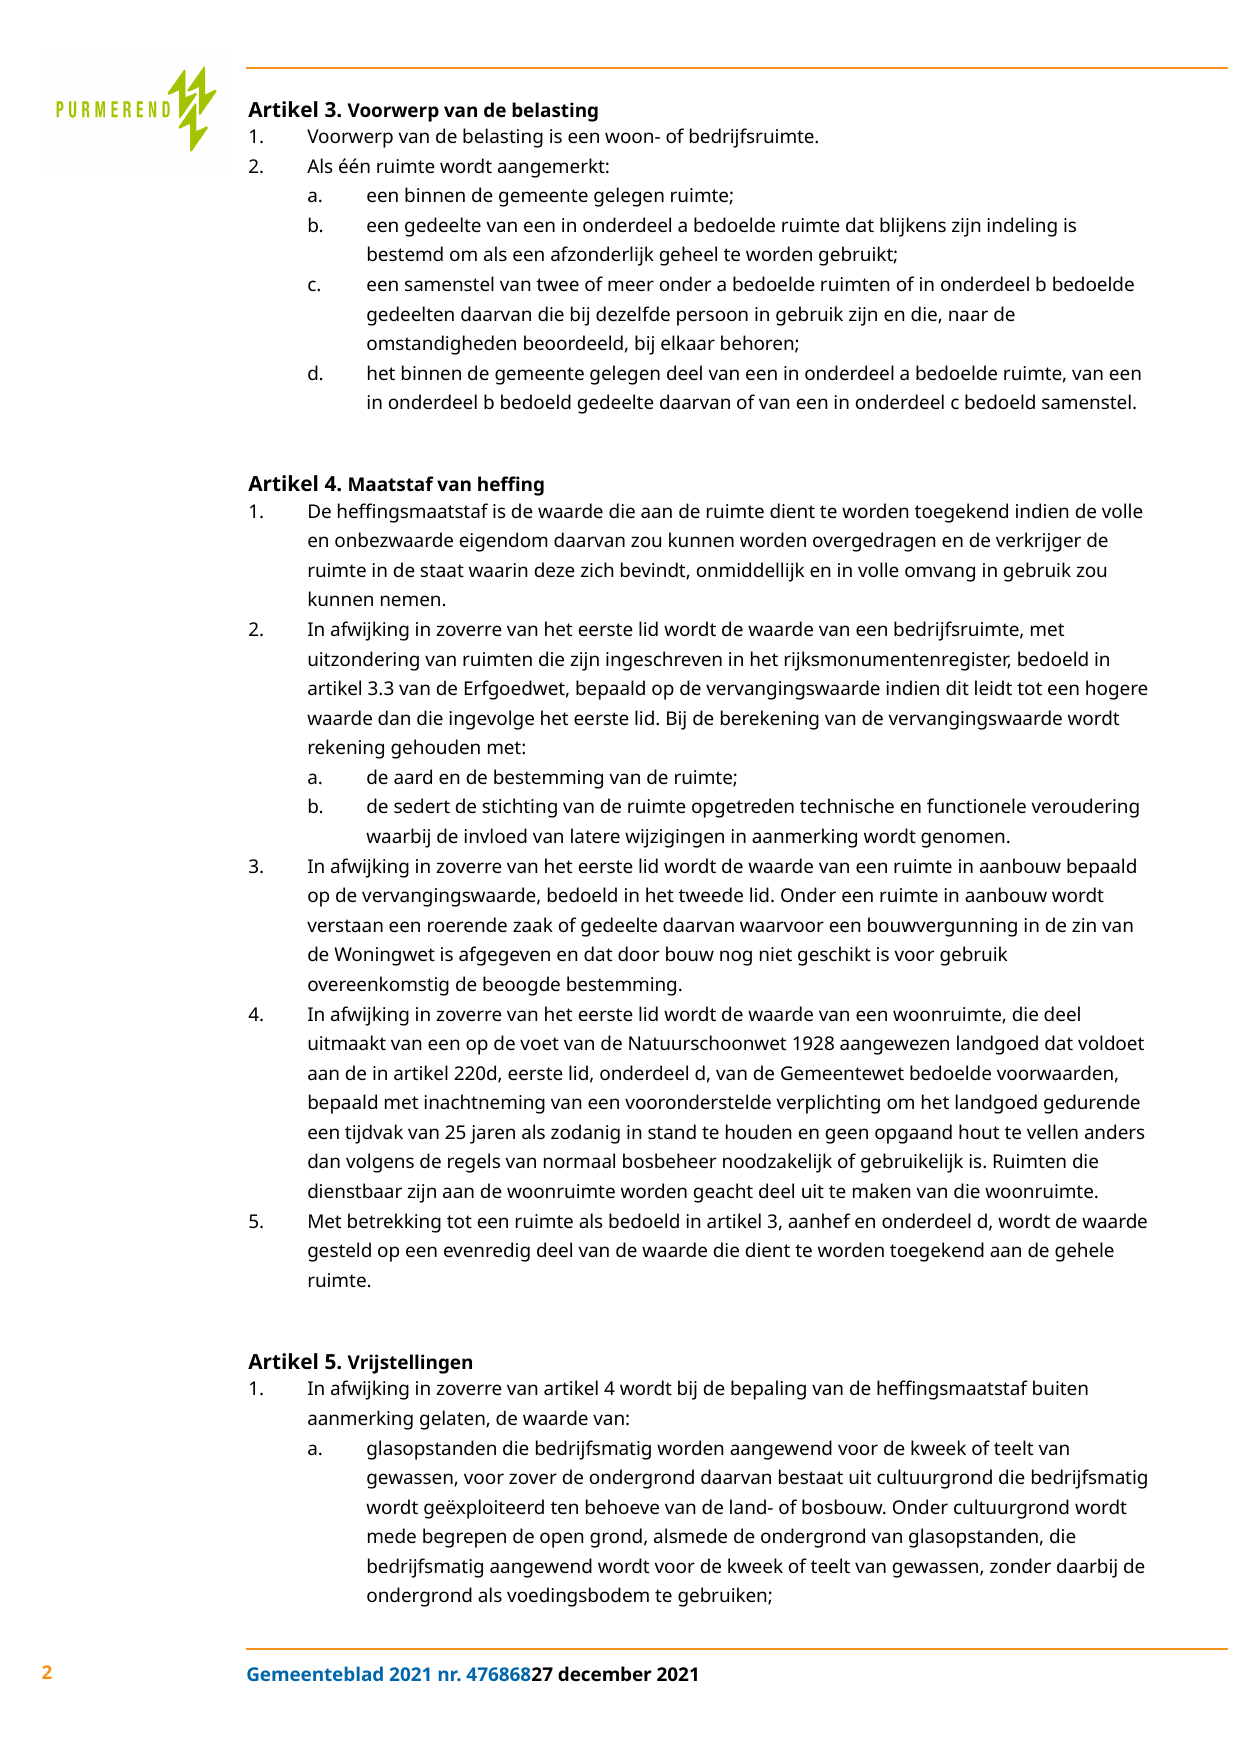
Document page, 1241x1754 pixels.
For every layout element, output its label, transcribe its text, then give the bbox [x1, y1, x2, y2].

list Voorwerp van de belasting is een woon- of bedrijfsruimte. [248, 123, 1152, 149]
text Artikel 4. Maatstaf van heffing [248, 469, 1152, 498]
list de aard en de bestemming van de ruimte; [307, 764, 1152, 790]
list Als één ruimte wordt aangemerkt: [248, 153, 1152, 178]
list In afwijking in zoverre van het eerste lid wordt de waarde van een woonruimte, die deel uitmaakt van een op de voet van de Natuurschoonwet 1928 aangewezen landgoed dat voldoet aan de in artikel 220d, eerste lid, onderdeel d, van de Gemeentewet bedoelde voorwaarden, bepaald met inachtneming van een vooronderstelde verplichting om het landgoed gedurende een tijdvak van 25 jaren als zodanig in stand te houden en geen opgaand hout te vellen anders dan volgens de regels van normaal bosbeheer noodzakelijk of gebruikelijk is. Ruimten die dienstbaar zijn aan de woonruimte worden geacht deel uit te maken van die woonruimte. [248, 1001, 1152, 1204]
list In afwijking in zoverre van het eerste lid wordt de waarde van een ruimte in aanbouw bepaald op de vervangingswaarde, bedoeld in het tweede lid. Onder een ruimte in aanbouw wordt verstaan een roerende zaak of gedeelte daarvan waarvoor een bouwvergunning in de zin van de Woningwet is afgegeven en dat door bouw nog niet geschikt is voor gebruik overeenkomstig de beoogde bestemming. [248, 853, 1152, 997]
list een binnen de gemeente gelegen ruimte; [307, 182, 1152, 208]
list de sedert de stichting van de ruimte opgetreden technische en functionele veroudering waarbij de invloed van latere wijzigingen in aanmerking wordt genomen. [307, 794, 1152, 849]
text Artikel 3. Voorwerp van de belasting [248, 95, 1152, 123]
list In afwijking in zoverre van het eerste lid wordt de waarde van een bedrijfsruimte, met uitzondering van ruimten die zijn ingeschreven in het rijksmonumentenregister, bedoeld in artikel 3.3 van de Erfgoedwet, bepaald op de vervangingswaarde indien dit leidt tot een hogere waarde dan die ingevolge het eerste lid. Bij de berekening van de vervangingswaarde wordt rekening gehouden met: [248, 616, 1152, 760]
list De heffingsmaatstaf is de waarde die aan de ruimte dient te worden toegekend indien de volle en onbezwaarde eigendom daarvan zou kunnen worden overgedragen en de verkrijger de ruimte in de staat waarin deze zich bevindt, onmiddellijk en in volle omvang in gebruik zou kunnen nemen. [248, 498, 1152, 612]
text Artikel 5. Vrijstellingen [248, 1347, 1152, 1376]
list het binnen de gemeente gelegen deel van een in onderdeel a bedoelde ruimte, van een in onderdeel b bedoeld gedeelte daarvan of van een in onderdeel c bedoeld samenstel. [307, 360, 1152, 415]
list Met betrekking tot een ruimte als bedoeld in artikel 3, aanhef en onderdeel d, wordt de waarde gesteld op een evenredig deel van de waarde die dient te worden toegekend aan de gehele ruimte. [248, 1208, 1152, 1293]
list In afwijking in zoverre van artikel 4 wordt bij de bepaling van de heffingsmaatstaf buiten aanmerking gelaten, de waarde van: [248, 1376, 1152, 1431]
list een gedeelte van een in onderdeel a bedoelde ruimte dat blijkens zijn indeling is bestemd om als een afzonderlijk geheel te worden gebruikt; [307, 212, 1152, 267]
list glasopstanden die bedrijfsmatig worden aangewend voor de kweek of teelt van gewassen, voor zover de ondergrond daarvan bestaat uit cultuurgrond die bedrijfsmatig wordt geëxploiteerd ten behoeve van de land- of bosbouw. Onder cultuurgrond wordt mede begrepen de open grond, alsmede de ondergrond van glasopstanden, die bedrijfsmatig aangewend wordt voor de kweek of teelt van gewassen, zonder daarbij de ondergrond als voedingsbodem te gebruiken; [307, 1435, 1152, 1608]
picture [41, 47, 231, 172]
list een samenstel van twee of meer onder a bedoelde ruimten of in onderdeel b bedoelde gedeelten daarvan die bij dezelfde persoon in gebruik zijn en die, naar de omstandigheden beoordeeld, bij elkaar behoren; [307, 271, 1152, 356]
